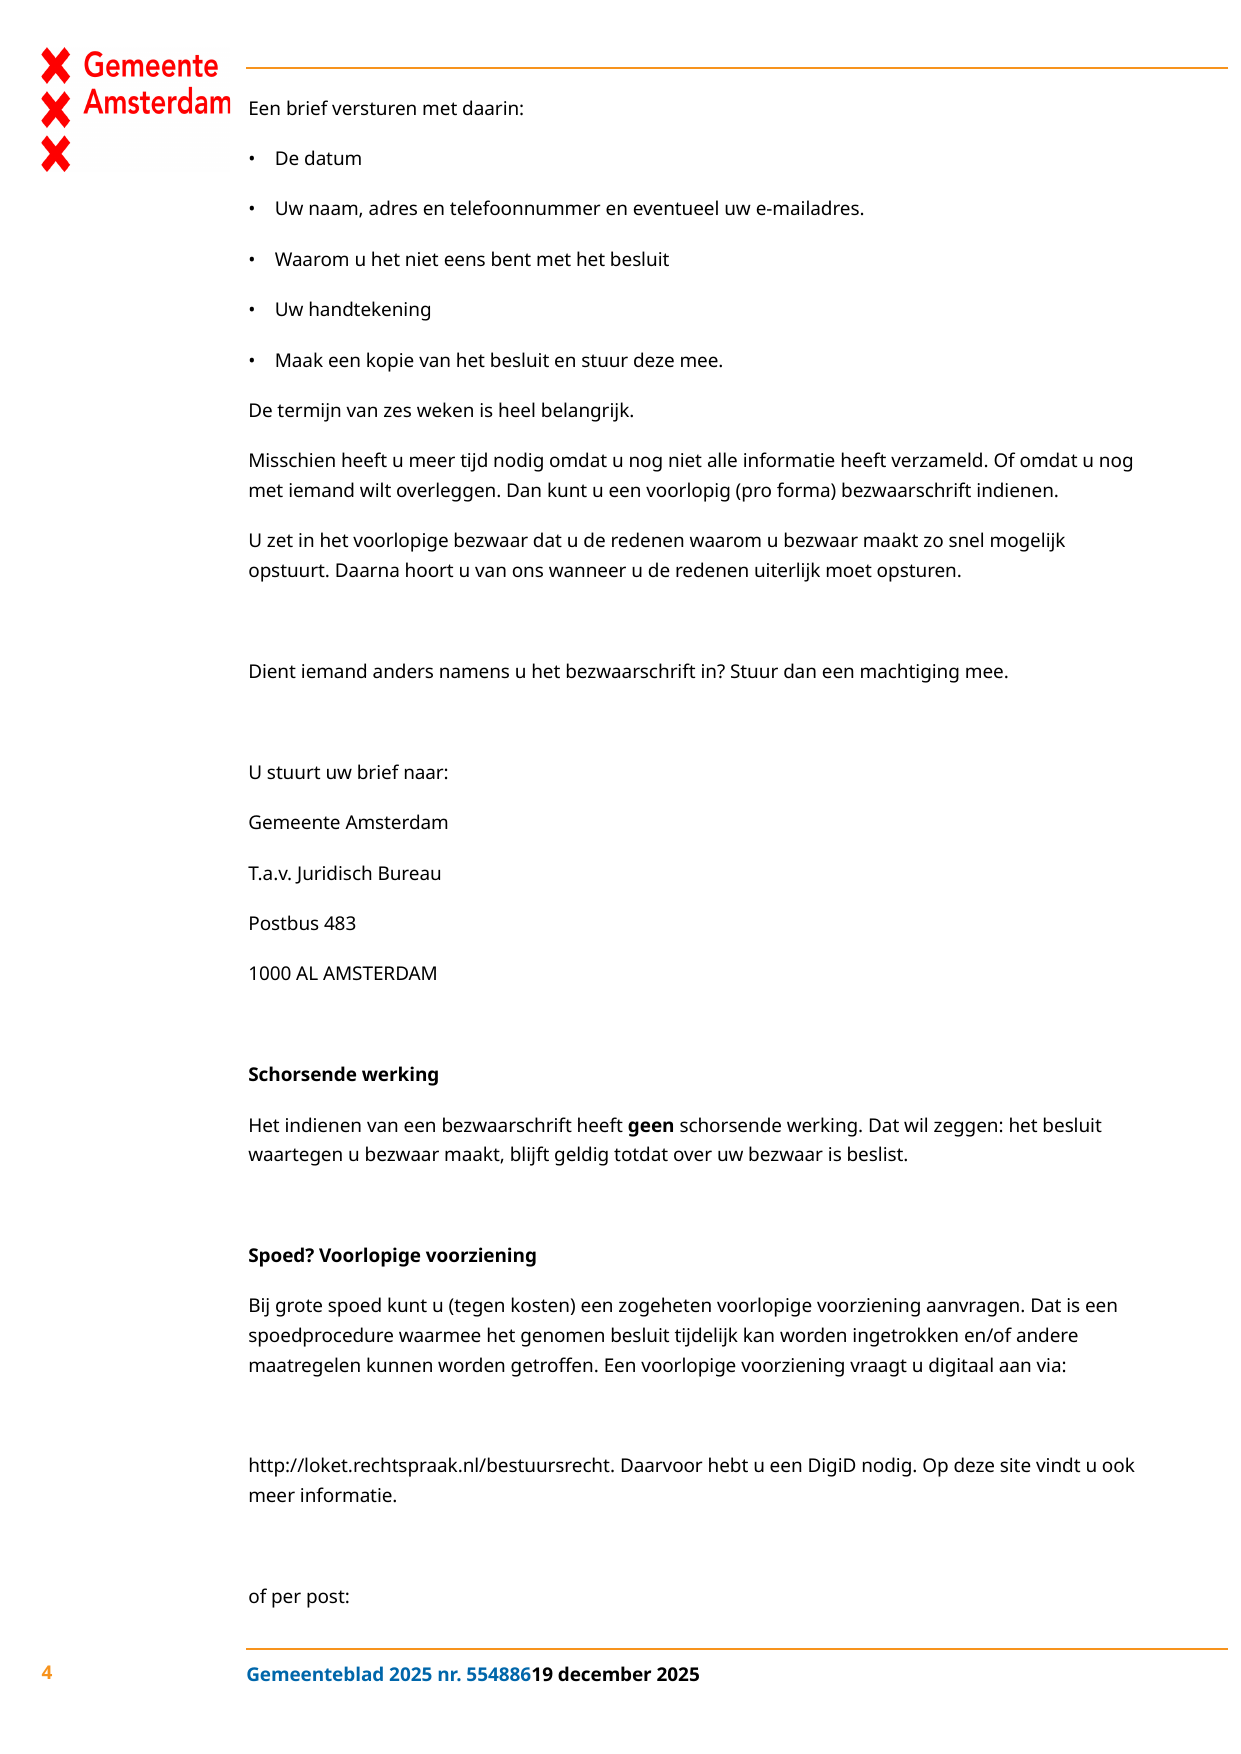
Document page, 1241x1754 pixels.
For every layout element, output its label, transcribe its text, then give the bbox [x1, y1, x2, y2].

text Gemeente Amsterdam [248, 809, 1152, 835]
text T.a.v. Juridisch Bureau [248, 860, 1152, 886]
text Bij grote spoed kunt u (tegen kosten) een zogeheten voorlopige voorziening aanvragen. Dat is een spoedprocedure waarmee het genomen besluit tijdelijk kan worden ingetrokken en/of andere maatregelen kunnen worden getroffen. Een voorlopige voorziening vraagt u digitaal aan via: [248, 1293, 1152, 1378]
text Dient iemand anders namens u het bezwaarschrift in? Stuur dan een machtiging mee. [248, 658, 1152, 684]
text De termijn van zes weken is heel belangrijk. [248, 397, 1152, 423]
text Schorsende werking [248, 1061, 1152, 1087]
text U stuurt uw brief naar: [248, 759, 1152, 785]
text • Waarom u het niet eens bent met het besluit [248, 246, 1152, 272]
text 1000 AL AMSTERDAM [248, 961, 1152, 986]
text http://loket.rechtspraak.nl/bestuursrecht. Daarvoor hebt u een DigiD nodig. Op deze site vindt u ook meer informatie. [248, 1453, 1152, 1508]
text • Uw handtekening [248, 296, 1152, 322]
text U zet in het voorlopige bezwaar dat u de redenen waarom u bezwaar maakt zo snel mogelijk opstuurt. Daarna hoort u van ons wanneer u de redenen uiterlijk moet opsturen. [248, 528, 1152, 583]
text • Uw naam, adres en telefoonnummer en eventueel uw e-mailadres. [248, 196, 1152, 221]
text Spoed? Voorlopige voorziening [248, 1242, 1152, 1268]
text Postbus 483 [248, 910, 1152, 936]
text of per post: [248, 1583, 1152, 1609]
text Het indienen van een bezwaarschrift heeft geen schorsende werking. Dat wil zeggen: het besluit waartegen u bezwaar maakt, blijft geldig totdat over uw bezwaar is beslist. [248, 1112, 1152, 1167]
text Misschien heeft u meer tijd nodig omdat u nog niet alle informatie heeft verzameld. Of omdat u nog met iemand wilt overleggen. Dan kunt u een voorlopig (pro forma) bezwaarschrift indienen. [248, 448, 1152, 503]
text • De datum [248, 145, 1152, 171]
text • Maak een kopie van het besluit en stuur deze mee. [248, 347, 1152, 373]
picture [41, 47, 231, 172]
text Een brief versturen met daarin: [248, 95, 1152, 121]
